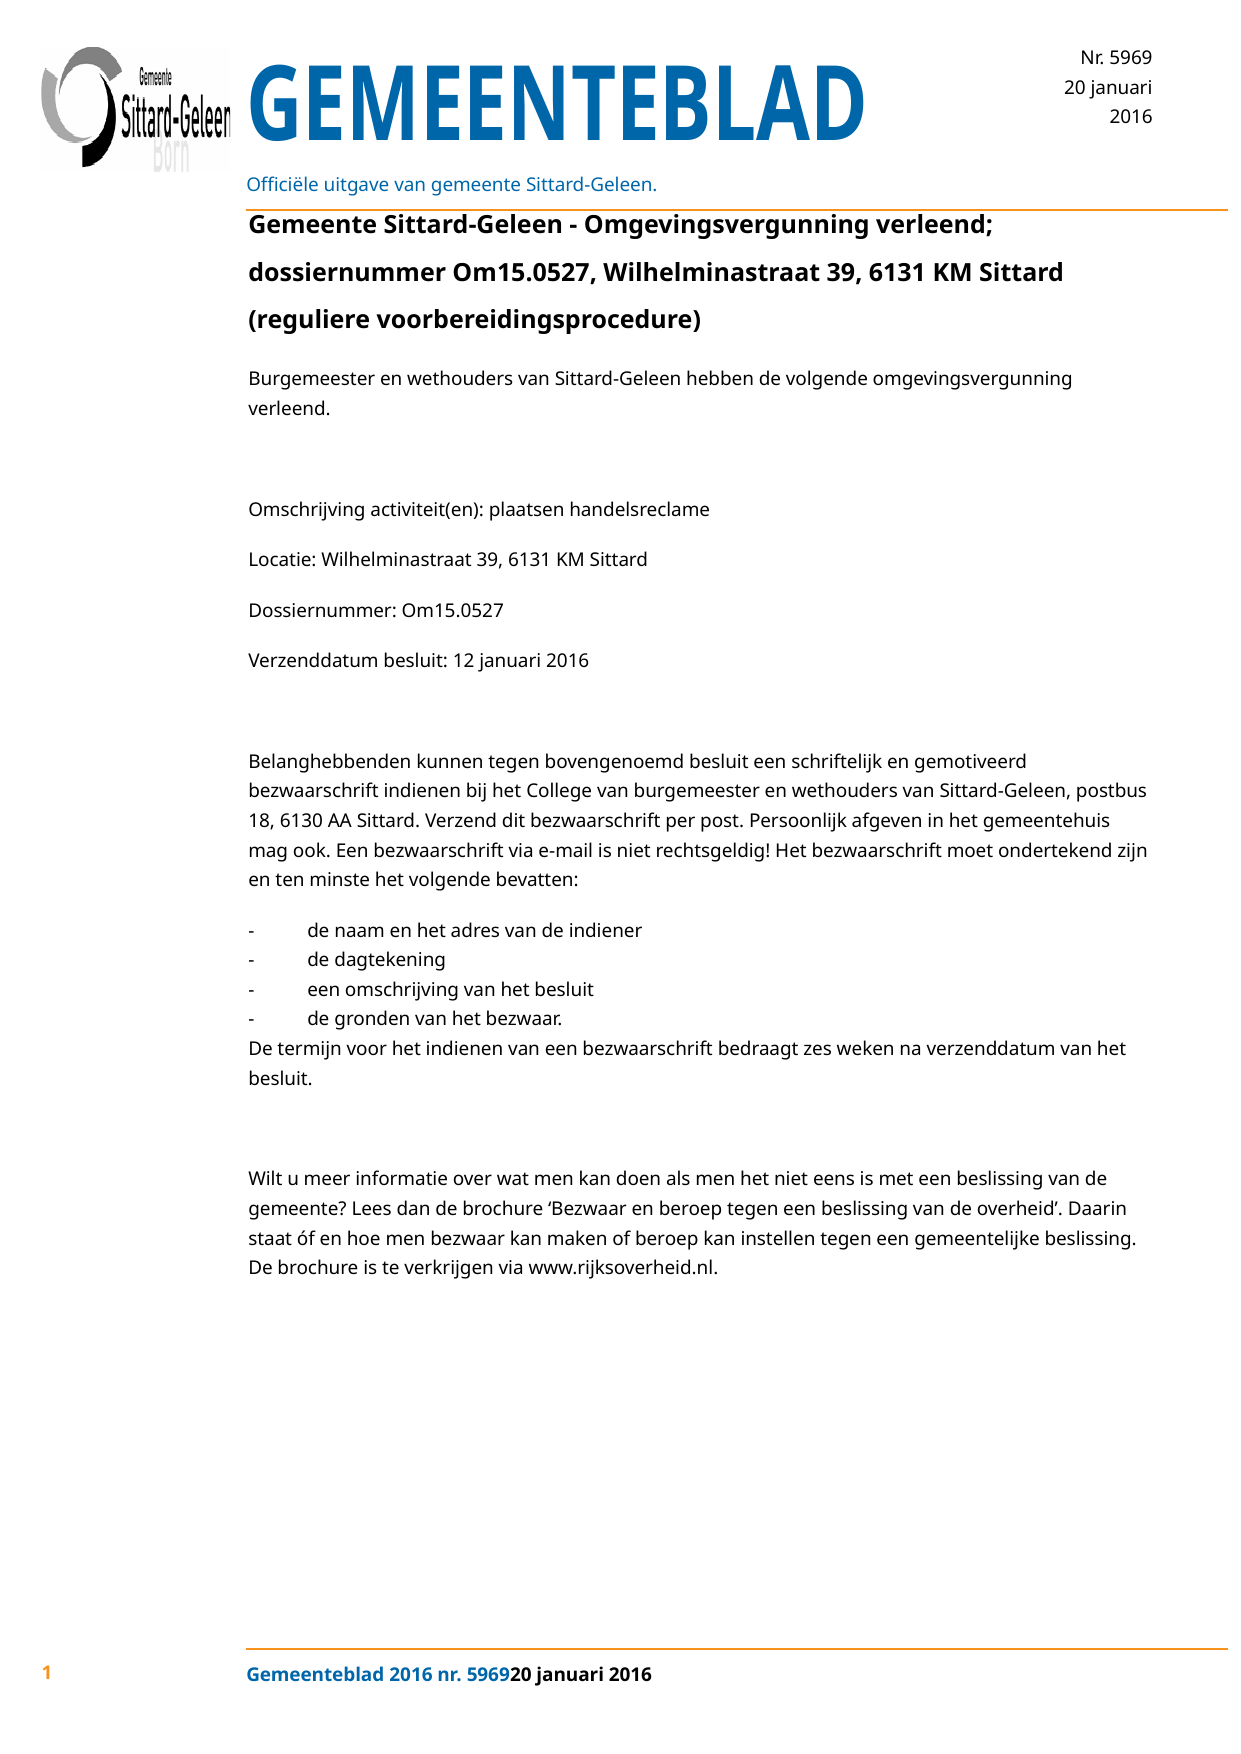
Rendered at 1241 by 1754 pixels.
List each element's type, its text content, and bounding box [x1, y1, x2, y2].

text Wilt u meer informatie over wat men kan doen als men het niet eens is met een beslissing van de gemeente? Lees dan de brochure ‘Bezwaar en beroep tegen een beslissing van de overheid’. Daarin staat óf en hoe men bezwaar kan maken of beroep kan instellen tegen een gemeentelijke beslissing. De brochure is te verkrijgen via www.rijksoverheid.nl. [248, 1166, 1152, 1280]
picture [41, 47, 231, 172]
text De termijn voor het indienen van een bezwaarschrift bedraagt zes weken na verzenddatum van het besluit. [248, 1035, 1152, 1090]
list de naam en het adres van de indiener [248, 917, 1152, 942]
text Dossiernummer: Om15.0527 [248, 597, 1152, 622]
list een omschrijving van het besluit [248, 976, 1152, 1002]
text Belanghebbenden kunnen tegen bovengenoemd besluit een schriftelijk en gemotiveerd bezwaarschrift indienen bij het College van burgemeester en wethouders van Sittard-Geleen, postbus 18, 6130 AA Sittard. Verzend dit bezwaarschrift per post. Persoonlijk afgeven in het gemeentehuis mag ook. Een bezwaarschrift via e-mail is niet rechtsgeldig! Het bezwaarschrift moet ondertekend zijn en ten minste het volgende bevatten: [248, 748, 1152, 892]
list de dagtekening [248, 946, 1152, 972]
text Omschrijving activiteit(en): plaatsen handelsreclame [248, 496, 1152, 522]
list de gronden van het bezwaar. [248, 1006, 1152, 1031]
text Verzenddatum besluit: 12 januari 2016 [248, 647, 1152, 673]
text Locatie: Wilhelminastraat 39, 6131 KM Sittard [248, 546, 1152, 572]
text Gemeente Sittard-Geleen - Omgevingsvergunning verleend; dossiernummer Om15.0527, Wilhelminastraat 39, 6131 KM Sittard (reguliere voorbereidingsprocedure) [248, 211, 1152, 336]
text Burgemeester en wethouders van Sittard-Geleen hebben de volgende omgevingsvergunning verleend. [248, 366, 1152, 421]
